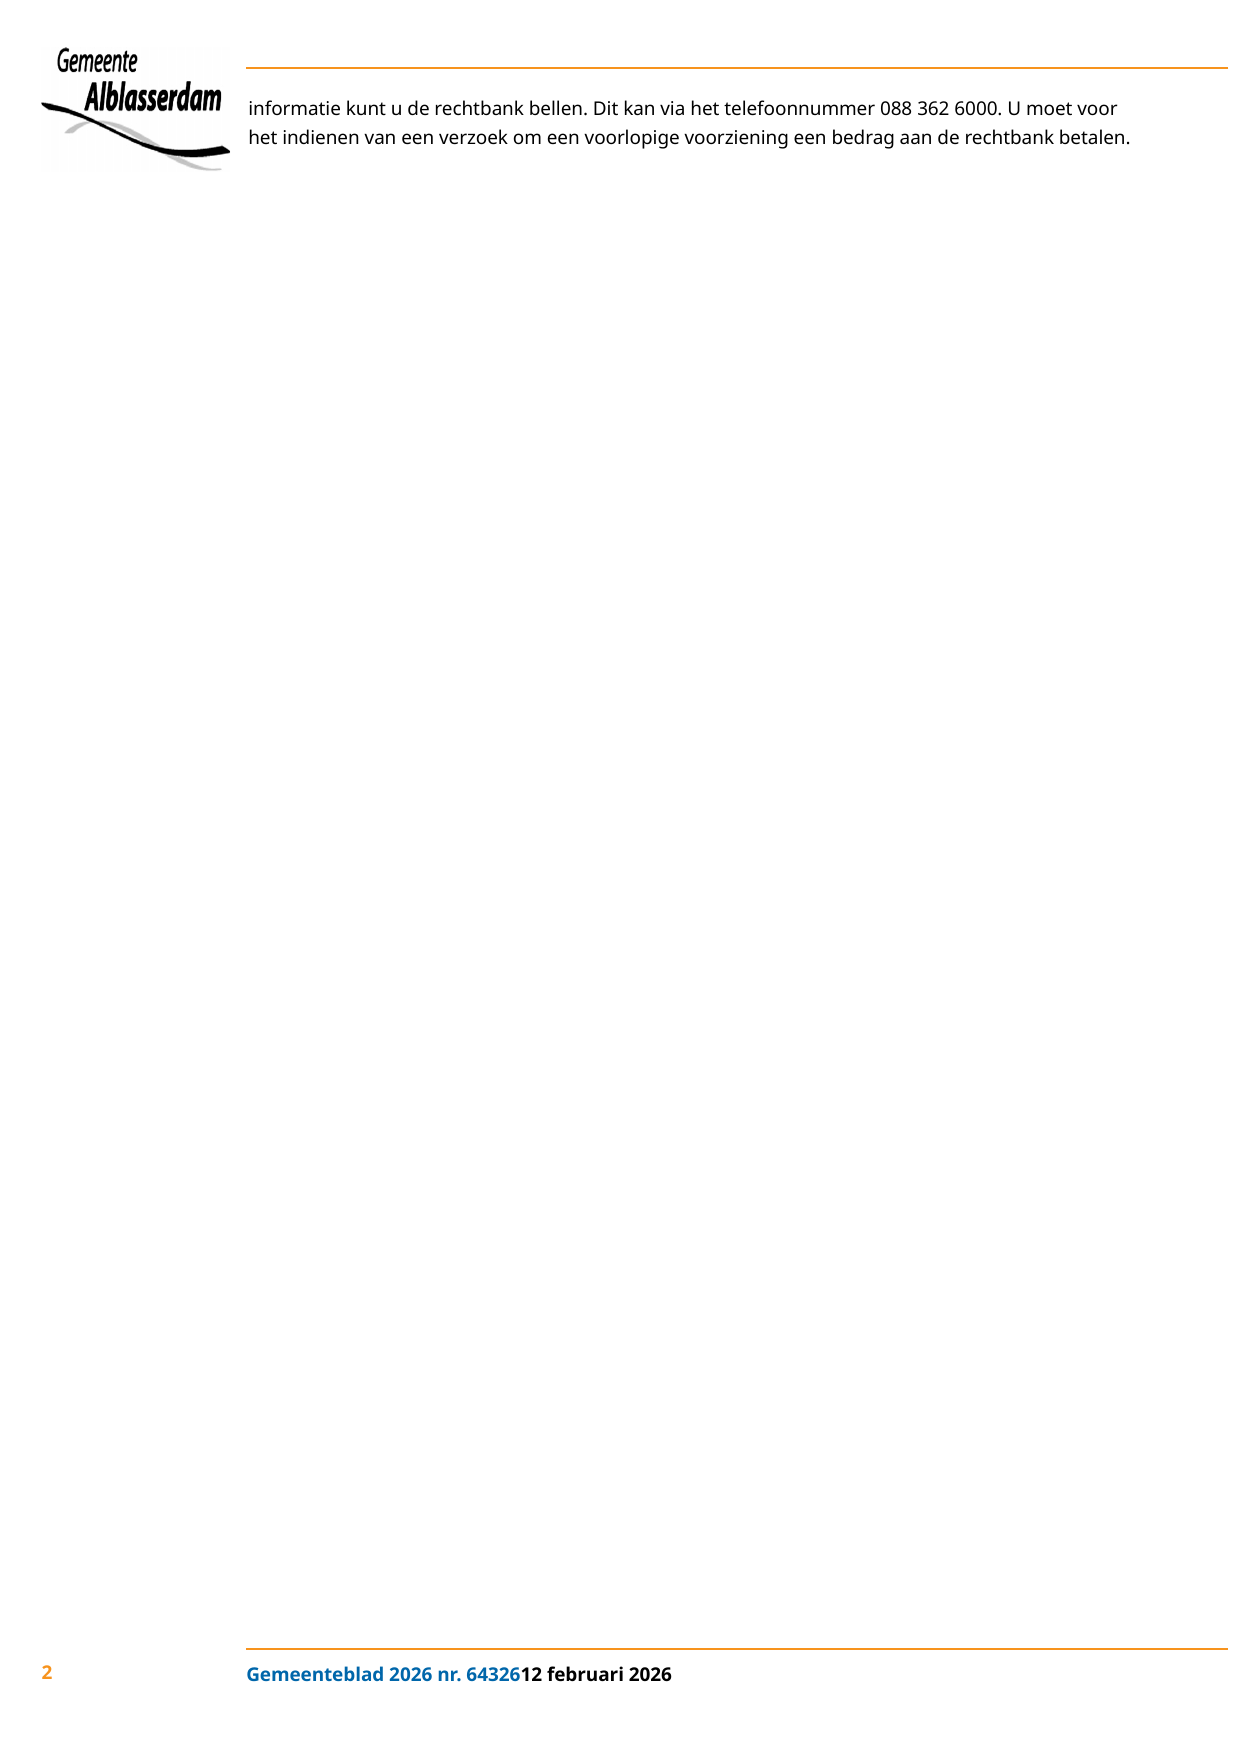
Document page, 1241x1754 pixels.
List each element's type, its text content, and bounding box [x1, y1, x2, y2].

text informatie kunt u de rechtbank bellen. Dit kan via het telefoonnummer 088 362 6000. U moet voor het indienen van een verzoek om een voorlopige voorziening een bedrag aan de rechtbank betalen. [248, 95, 1152, 150]
picture [41, 47, 231, 172]
